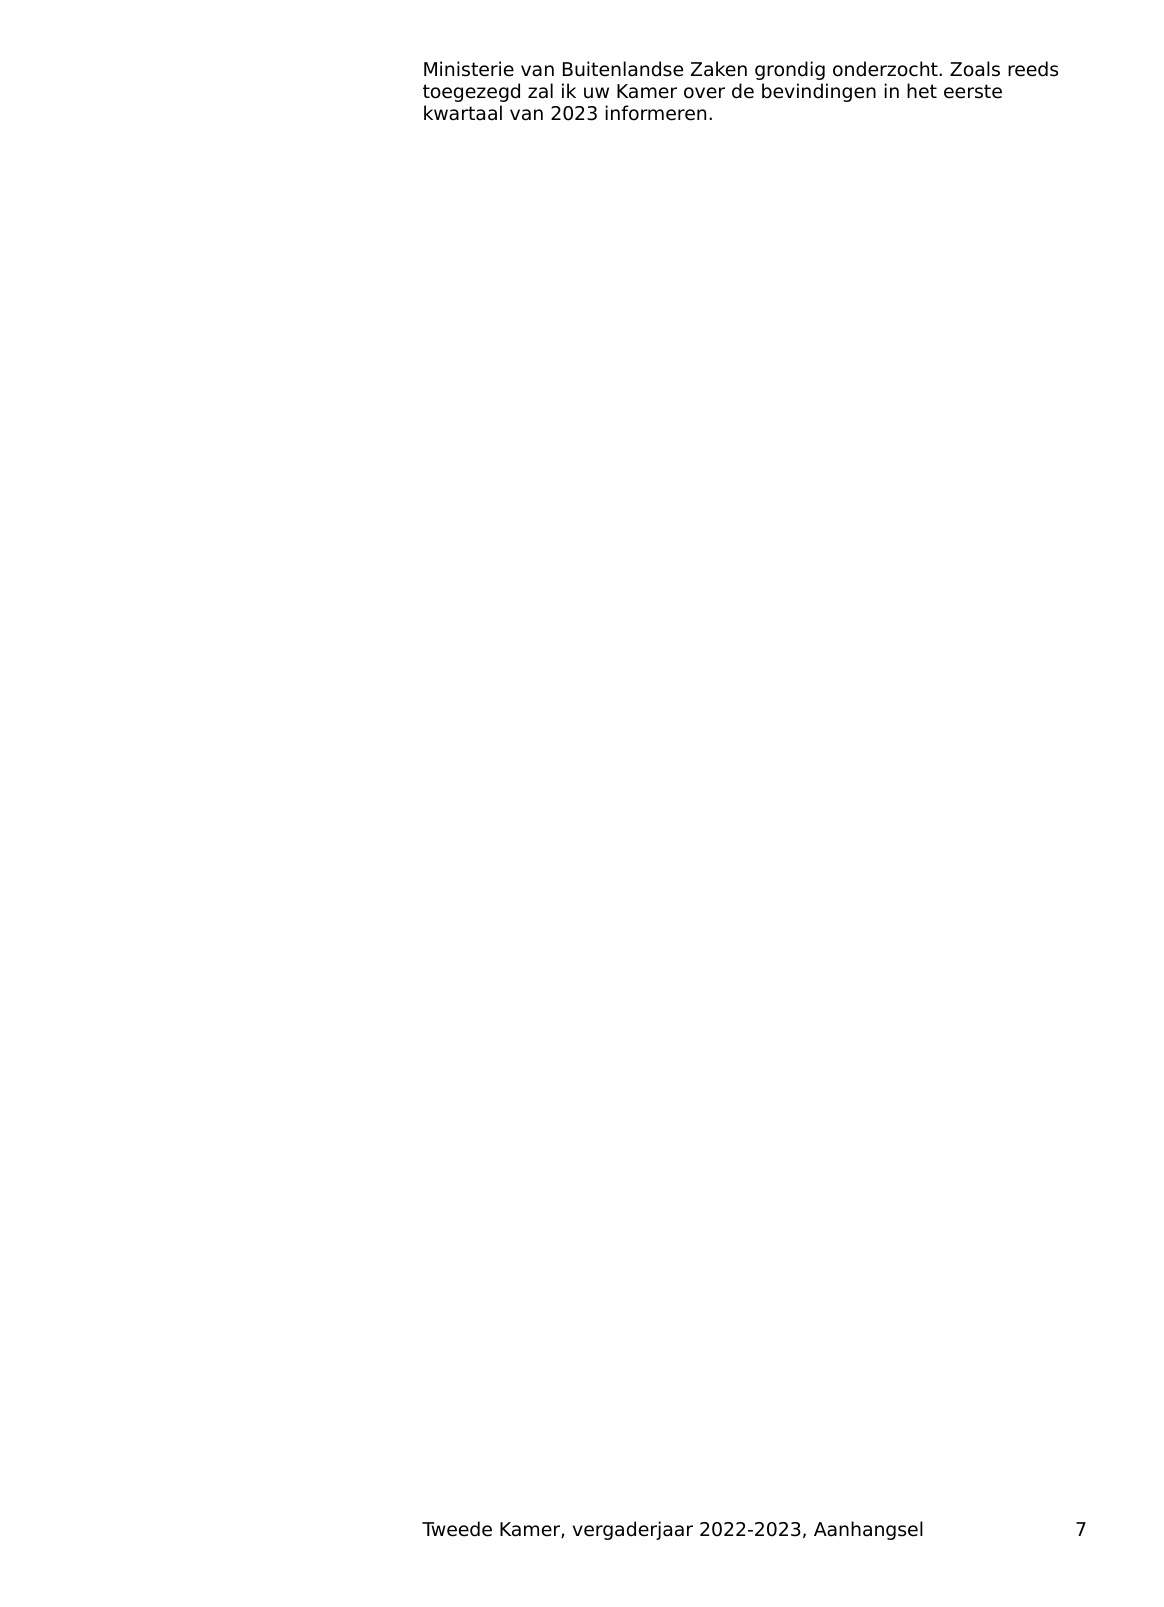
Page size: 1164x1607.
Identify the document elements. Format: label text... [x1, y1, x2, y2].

text Ministerie van Buitenlandse Zaken grondig onderzocht. Zoals reeds toegezegd zal ik uw Kamer over de bevindingen in het eerste kwartaal van 2023 informeren. [422, 59, 1087, 125]
